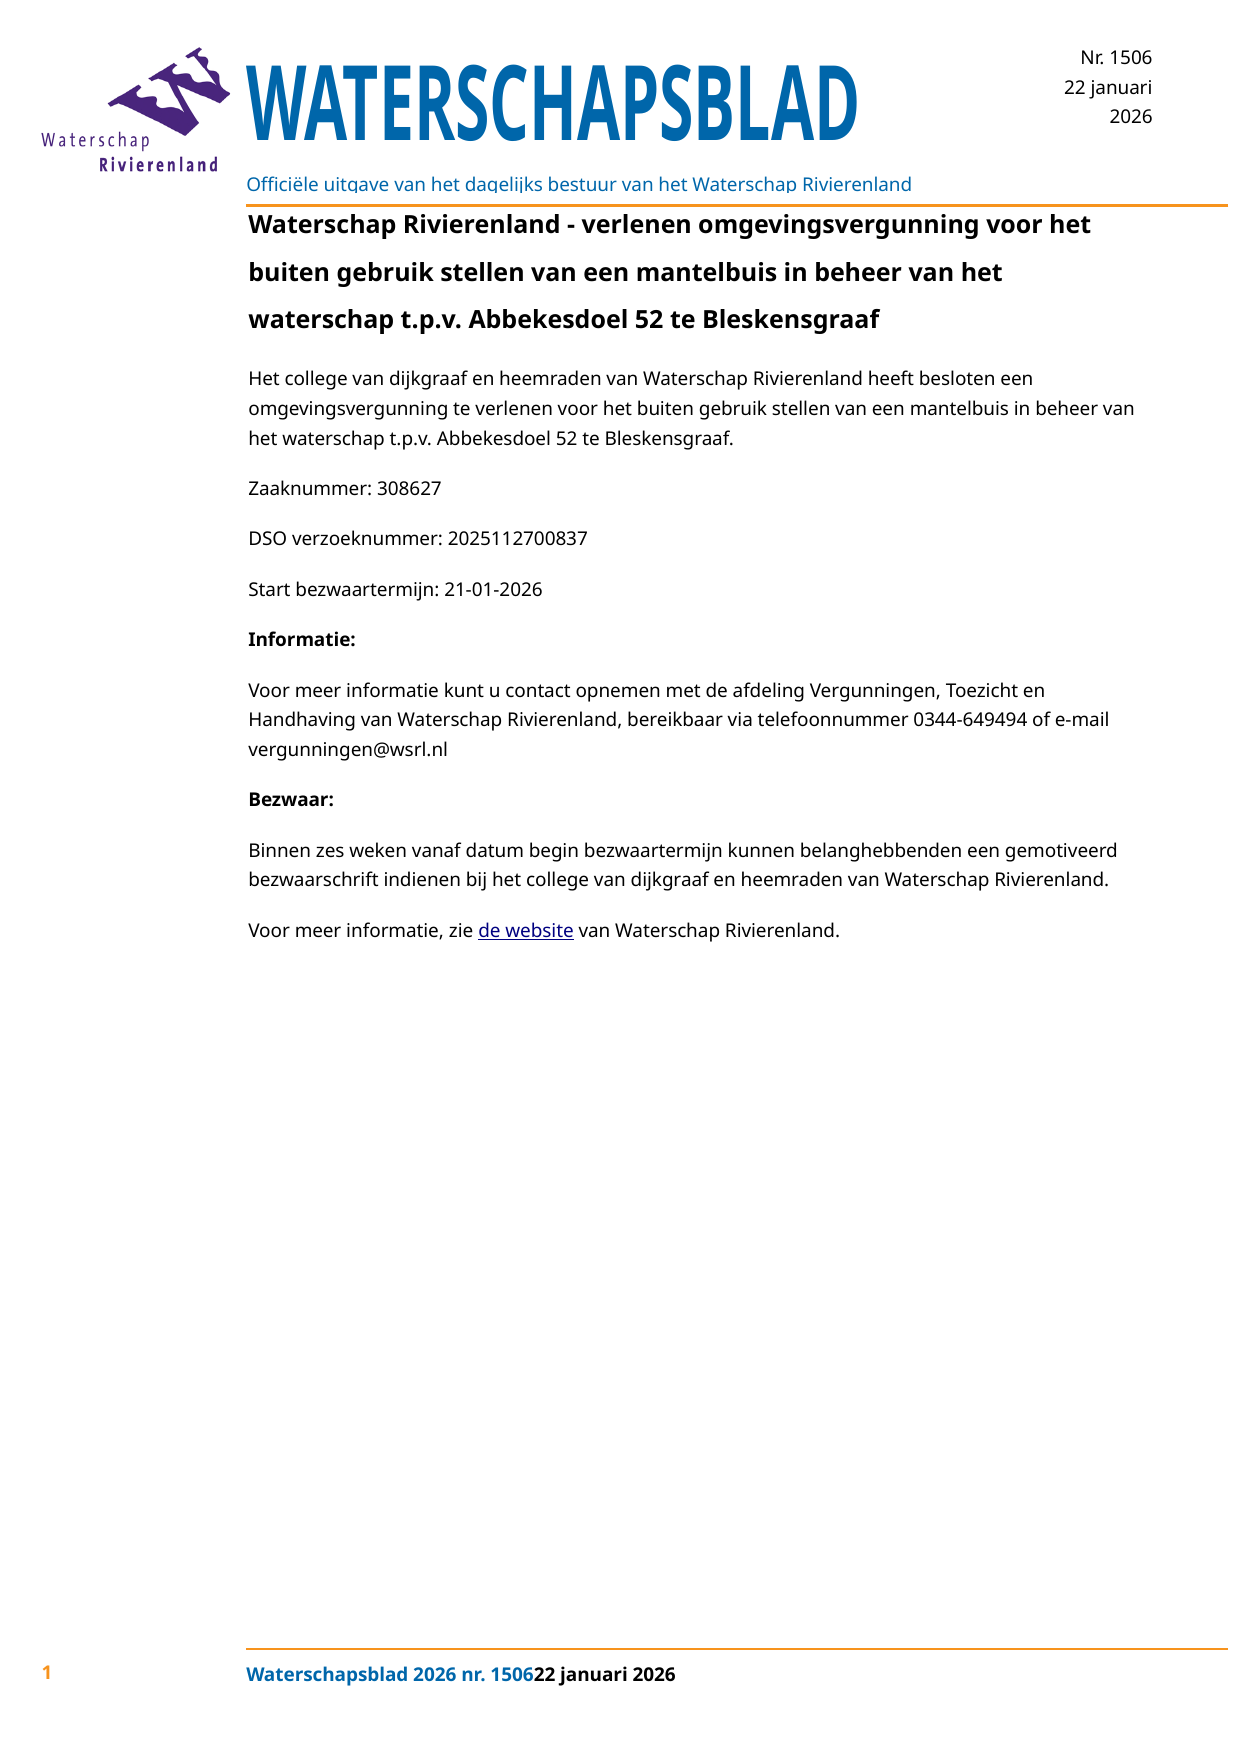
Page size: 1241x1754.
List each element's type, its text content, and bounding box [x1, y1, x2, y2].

text Zaaknummer: 308627 [248, 475, 1152, 501]
picture [41, 47, 231, 172]
text DSO verzoeknummer: 2025112700837 [248, 526, 1152, 551]
text Het college van dijkgraaf en heemraden van Waterschap Rivierenland heeft besloten een omgevingsvergunning te verlenen voor het buiten gebruik stellen van een mantelbuis in beheer van het waterschap t.p.v. Abbekesdoel 52 te Bleskensgraaf. [248, 366, 1152, 450]
text Start bezwaartermijn: 21-01-2026 [248, 576, 1152, 602]
text Voor meer informatie kunt u contact opnemen met de afdeling Vergunningen, Toezicht en Handhaving van Waterschap Rivierenland, bereikbaar via telefoonnummer 0344-649494 of e-mail vergunningen@wsrl.nl [248, 677, 1152, 762]
text Bezwaar: [248, 786, 1152, 812]
text Voor meer informatie, zie de website van Waterschap Rivierenland. [248, 917, 1152, 942]
text Waterschap Rivierenland - verlenen omgevingsvergunning voor het buiten gebruik stellen van een mantelbuis in beheer van het waterschap t.p.v. Abbekesdoel 52 te Bleskensgraaf [248, 207, 1152, 336]
text Binnen zes weken vanaf datum begin bezwaartermijn kunnen belanghebbenden een gemotiveerd bezwaarschrift indienen bij het college van dijkgraaf en heemraden van Waterschap Rivierenland. [248, 837, 1152, 892]
text Informatie: [248, 626, 1152, 652]
